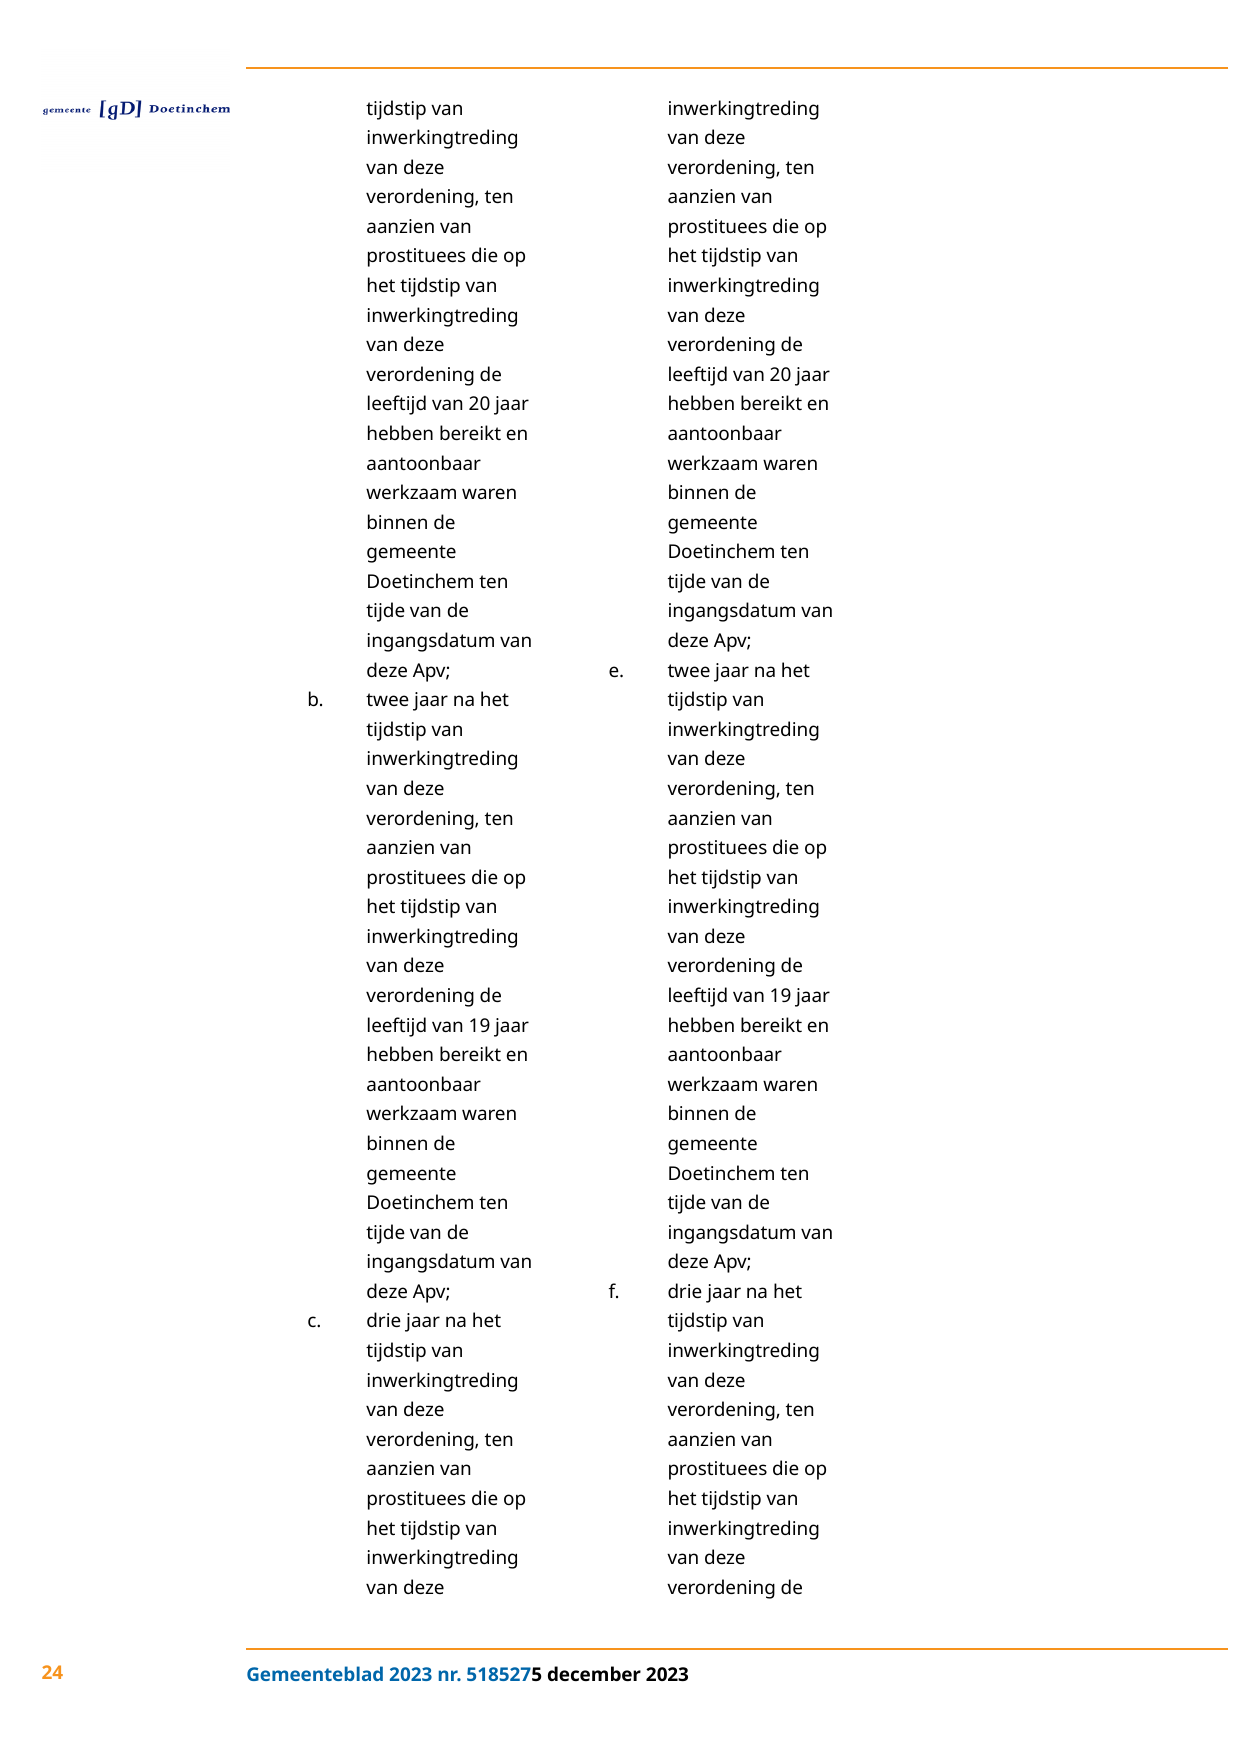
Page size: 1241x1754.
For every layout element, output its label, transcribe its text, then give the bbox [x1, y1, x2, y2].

table_cell tijdstip van inwerkingtreding van deze verordening, ten aanzien van prostituees die op het tijdstip van inwerkingtreding van deze verordening de leeftijd van 20 jaar hebben bereikt en aantoonbaar werkzaam waren binnen de gemeente Doetinchem ten tijde van de ingangsdatum van deze Apv; twee jaar na het tijdstip van inwerkingtreding van deze verordening, ten aanzien van prostituees die op het tijdstip van inwerkingtreding van deze verordening de leeftijd van 19 jaar hebben bereikt en aantoonbaar werkzaam waren binnen de gemeente Doetinchem ten tijde van de ingangsdatum van deze Apv; drie jaar na het tijdstip van inwerkingtreding van deze verordening, ten aanzien van prostituees die op het tijdstip van inwerkingtreding van deze [248, 95, 549, 1600]
table_cell inwerkingtreding van deze verordening, ten aanzien van prostituees die op het tijdstip van inwerkingtreding van deze verordening de leeftijd van 20 jaar hebben bereikt en aantoonbaar werkzaam waren binnen de gemeente Doetinchem ten tijde van de ingangsdatum van deze Apv; twee jaar na het tijdstip van inwerkingtreding van deze verordening, ten aanzien van prostituees die op het tijdstip van inwerkingtreding van deze verordening de leeftijd van 19 jaar hebben bereikt en aantoonbaar werkzaam waren binnen de gemeente Doetinchem ten tijde van de ingangsdatum van deze Apv; drie jaar na het tijdstip van inwerkingtreding van deze verordening, ten aanzien van prostituees die op het tijdstip van inwerkingtreding van deze verordening de [549, 95, 850, 1600]
table_cell [850, 95, 1152, 1600]
picture [41, 47, 231, 172]
